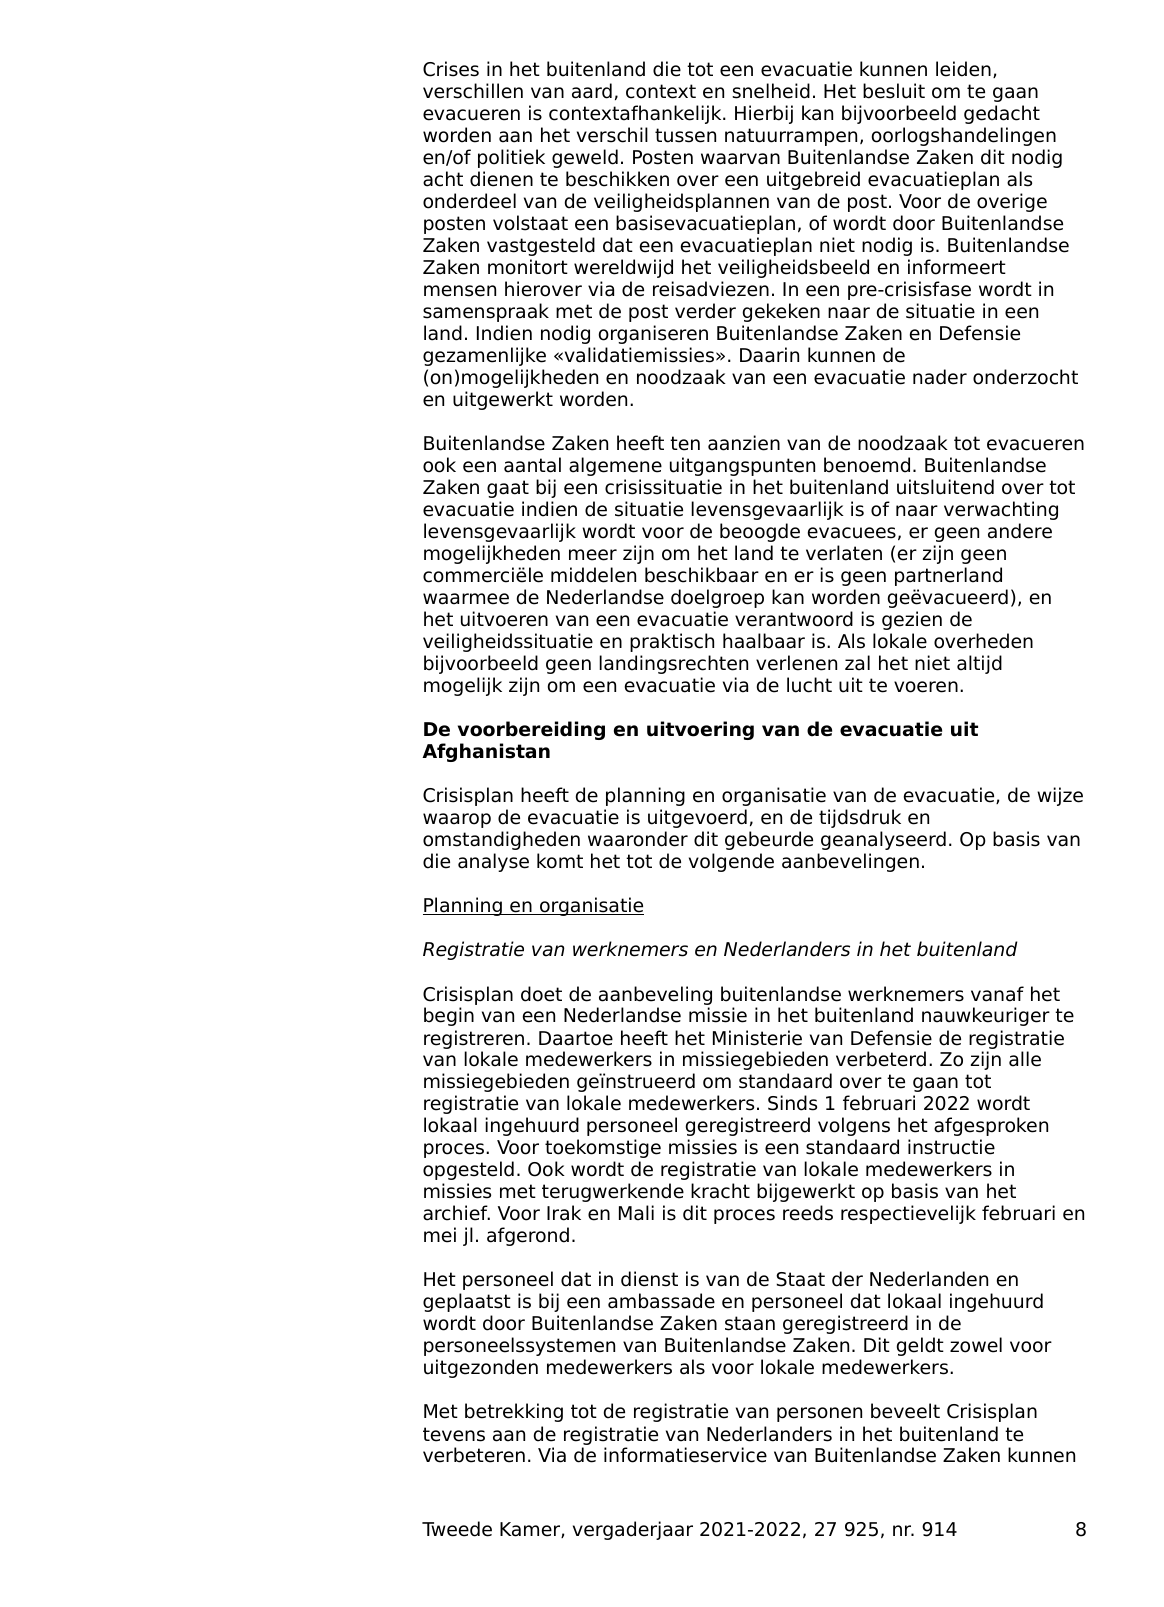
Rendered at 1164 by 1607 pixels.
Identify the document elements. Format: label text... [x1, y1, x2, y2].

text Crises in het buitenland die tot een evacuatie kunnen leiden, verschillen van aard, context en snelheid. Het besluit om te gaan evacueren is contextafhankelijk. Hierbij kan bijvoorbeeld gedacht worden aan het verschil tussen natuurrampen, oorlogshandelingen en/of politiek geweld. Posten waarvan Buitenlandse Zaken dit nodig acht dienen te beschikken over een uitgebreid evacuatieplan als onderdeel van de veiligheidsplannen van de post. Voor de overige posten volstaat een basisevacuatieplan, of wordt door Buitenlandse Zaken vastgesteld dat een evacuatieplan niet nodig is. Buitenlandse Zaken monitort wereldwijd het veiligheidsbeeld en informeert mensen hierover via de reisadviezen. In een pre-crisisfase wordt in samenspraak met de post verder gekeken naar de situatie in een land. Indien nodig organiseren Buitenlandse Zaken en Defensie gezamenlijke «validatiemissies». Daarin kunnen de (on)mogelijkheden en noodzaak van een evacuatie nader onderzocht en uitgewerkt worden. [422, 59, 1087, 411]
text Crisisplan doet de aanbeveling buitenlandse werknemers vanaf het begin van een Nederlandse missie in het buitenland nauwkeuriger te registreren. Daartoe heeft het Ministerie van Defensie de registratie van lokale medewerkers in missiegebieden verbeterd. Zo zijn alle missiegebieden geïnstrueerd om standaard over te gaan tot registratie van lokale medewerkers. Sinds 1 februari 2022 wordt lokaal ingehuurd personeel geregistreerd volgens het afgesproken proces. Voor toekomstige missies is een standaard instructie opgesteld. Ook wordt de registratie van lokale medewerkers in missies met terugwerkende kracht bijgewerkt op basis van het archief. Voor Irak en Mali is dit proces reeds respectievelijk februari en mei jl. afgerond. [422, 983, 1087, 1247]
text Buitenlandse Zaken heeft ten aanzien van de noodzaak tot evacueren ook een aantal algemene uitgangspunten benoemd. Buitenlandse Zaken gaat bij een crisissituatie in het buitenland uitsluitend over tot evacuatie indien de situatie levensgevaarlijk is of naar verwachting levensgevaarlijk wordt voor de beoogde evacuees, er geen andere mogelijkheden meer zijn om het land te verlaten (er zijn geen commerciële middelen beschikbaar en er is geen partnerland waarmee de Nederlandse doelgroep kan worden geëvacueerd), en het uitvoeren van een evacuatie verantwoord is gezien de veiligheidssituatie en praktisch haalbaar is. Als lokale overheden bijvoorbeeld geen landingsrechten verlenen zal het niet altijd mogelijk zijn om een evacuatie via de lucht uit te voeren. [422, 433, 1087, 697]
text Het personeel dat in dienst is van de Staat der Nederlanden en geplaatst is bij een ambassade en personeel dat lokaal ingehuurd wordt door Buitenlandse Zaken staan geregistreerd in de personeelssystemen van Buitenlandse Zaken. Dit geldt zowel voor uitgezonden medewerkers als voor lokale medewerkers. [422, 1269, 1087, 1379]
subtitle Registratie van werknemers en Nederlanders in het buitenland [422, 939, 1087, 961]
text Met betrekking tot de registratie van personen beveelt Crisisplan tevens aan de registratie van Nederlanders in het buitenland te verbeteren. Via de informatieservice van Buitenlandse Zaken kunnen [422, 1401, 1087, 1467]
text Crisisplan heeft de planning en organisatie van de evacuatie, de wijze waarop de evacuatie is uitgevoerd, en de tijdsdruk en omstandigheden waaronder dit gebeurde geanalyseerd. Op basis van die analyse komt het tot de volgende aanbevelingen. [422, 785, 1087, 873]
subtitle De voorbereiding en uitvoering van de evacuatie uit Afghanistan [422, 719, 1087, 763]
subtitle Planning en organisatie [422, 895, 1087, 917]
